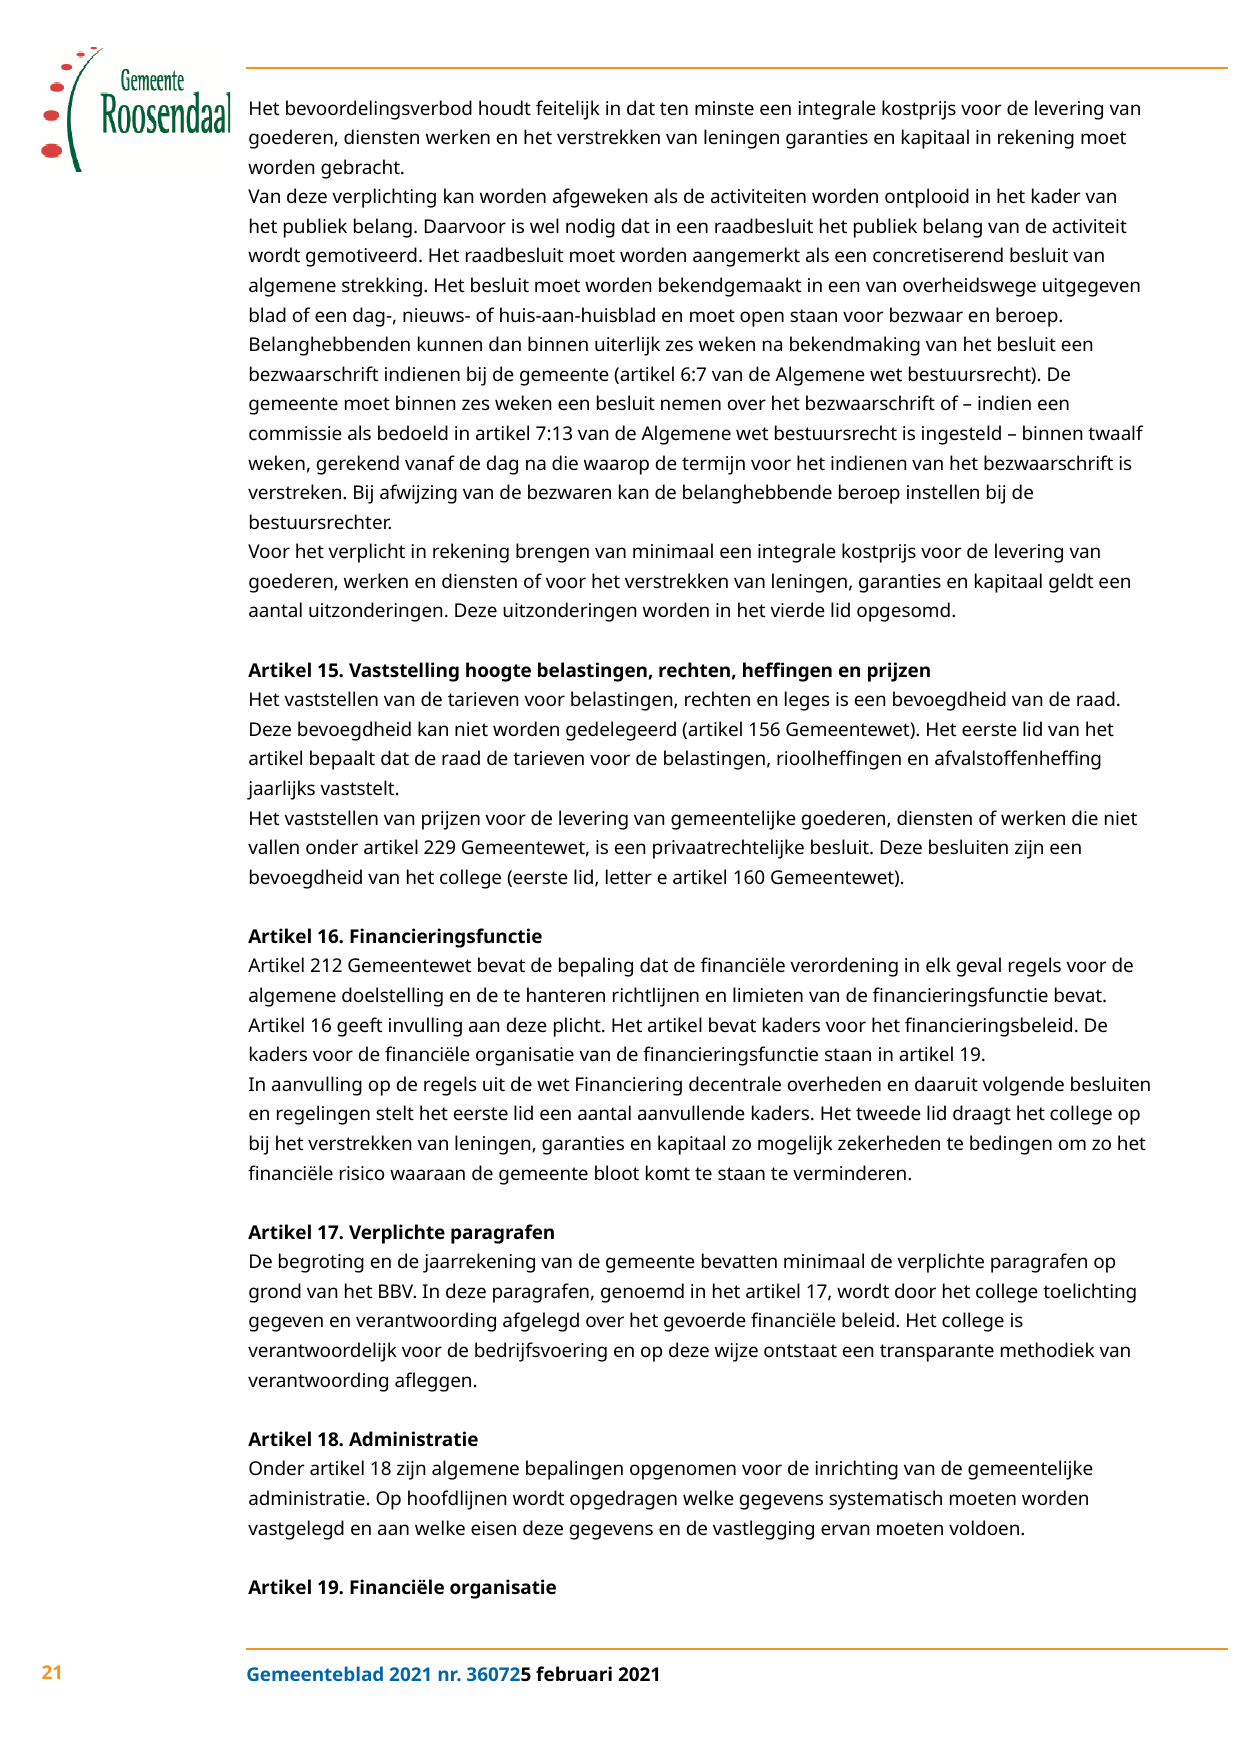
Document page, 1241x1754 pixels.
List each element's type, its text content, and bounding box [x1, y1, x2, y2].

text Artikel 16. Financieringsfunctie [248, 923, 1152, 949]
picture [41, 47, 231, 172]
text In aanvulling op de regels uit de wet Financiering decentrale overheden en daaruit volgende besluiten en regelingen stelt het eerste lid een aantal aanvullende kaders. Het tweede lid draagt het college op bij het verstrekken van leningen, garanties en kapitaal zo mogelijk zekerheden te bedingen om zo het financiële risico waaraan de gemeente bloot komt te staan te verminderen. [248, 1071, 1152, 1186]
text Artikel 15. Vaststelling hoogte belastingen, rechten, heffingen en prijzen [248, 657, 1152, 683]
text Van deze verplichting kan worden afgeweken als de activiteiten worden ontplooid in het kader van het publiek belang. Daarvoor is wel nodig dat in een raadbesluit het publiek belang van de activiteit wordt gemotiveerd. Het raadbesluit moet worden aangemerkt als een concretiserend besluit van algemene strekking. Het besluit moet worden bekendgemaakt in een van overheidswege uitgegeven blad of een dag-, nieuws- of huis-aan-huisblad en moet open staan voor bezwaar en beroep. Belanghebbenden kunnen dan binnen uiterlijk zes weken na bekendmaking van het besluit een bezwaarschrift indienen bij de gemeente (artikel 6:7 van de Algemene wet bestuursrecht). De gemeente moet binnen zes weken een besluit nemen over het bezwaarschrift of – indien een commissie als bedoeld in artikel 7:13 van de Algemene wet bestuursrecht is ingesteld – binnen twaalf weken, gerekend vanaf de dag na die waarop de termijn voor het indienen van het bezwaarschrift is verstreken. Bij afwijzing van de bezwaren kan de belanghebbende beroep instellen bij de bestuursrechter. [248, 183, 1152, 535]
text Het vaststellen van de tarieven voor belastingen, rechten en leges is een bevoegdheid van de raad. Deze bevoegdheid kan niet worden gedelegeerd (artikel 156 Gemeentewet). Het eerste lid van het artikel bepaalt dat de raad de tarieven voor de belastingen, rioolheffingen en afvalstoffenheffing jaarlijks vaststelt. [248, 686, 1152, 801]
text Artikel 212 Gemeentewet bevat de bepaling dat de financiële verordening in elk geval regels voor de algemene doelstelling en de te hanteren richtlijnen en limieten van de financieringsfunctie bevat. Artikel 16 geeft invulling aan deze plicht. Het artikel bevat kaders voor het financieringsbeleid. De kaders voor de financiële organisatie van de financieringsfunctie staan in artikel 19. [248, 953, 1152, 1067]
text Het vaststellen van prijzen voor de levering van gemeentelijke goederen, diensten of werken die niet vallen onder artikel 229 Gemeentewet, is een privaatrechtelijke besluit. Deze besluiten zijn een bevoegdheid van het college (eerste lid, letter e artikel 160 Gemeentewet). [248, 805, 1152, 890]
text Artikel 18. Administratie [248, 1426, 1152, 1452]
text Artikel 17. Verplichte paragrafen [248, 1219, 1152, 1245]
text De begroting en de jaarrekening van de gemeente bevatten minimaal de verplichte paragrafen op grond van het BBV. In deze paragrafen, genoemd in het artikel 17, wordt door het college toelichting gegeven en verantwoording afgelegd over het gevoerde financiële beleid. Het college is verantwoordelijk voor de bedrijfsvoering en op deze wijze ontstaat een transparante methodiek van verantwoording afleggen. [248, 1248, 1152, 1393]
text Voor het verplicht in rekening brengen van minimaal een integrale kostprijs voor de levering van goederen, werken en diensten of voor het verstrekken van leningen, garanties en kapitaal geldt een aantal uitzonderingen. Deze uitzonderingen worden in het vierde lid opgesomd. [248, 538, 1152, 623]
text Het bevoordelingsverbod houdt feitelijk in dat ten minste een integrale kostprijs voor de levering van goederen, diensten werken en het verstrekken van leningen garanties en kapitaal in rekening moet worden gebracht. [248, 95, 1152, 180]
text Artikel 19. Financiële organisatie [248, 1574, 1152, 1600]
text Onder artikel 18 zijn algemene bepalingen opgenomen voor de inrichting van de gemeentelijke administratie. Op hoofdlijnen wordt opgedragen welke gegevens systematisch moeten worden vastgelegd en aan welke eisen deze gegevens en de vastlegging ervan moeten voldoen. [248, 1456, 1152, 1541]
